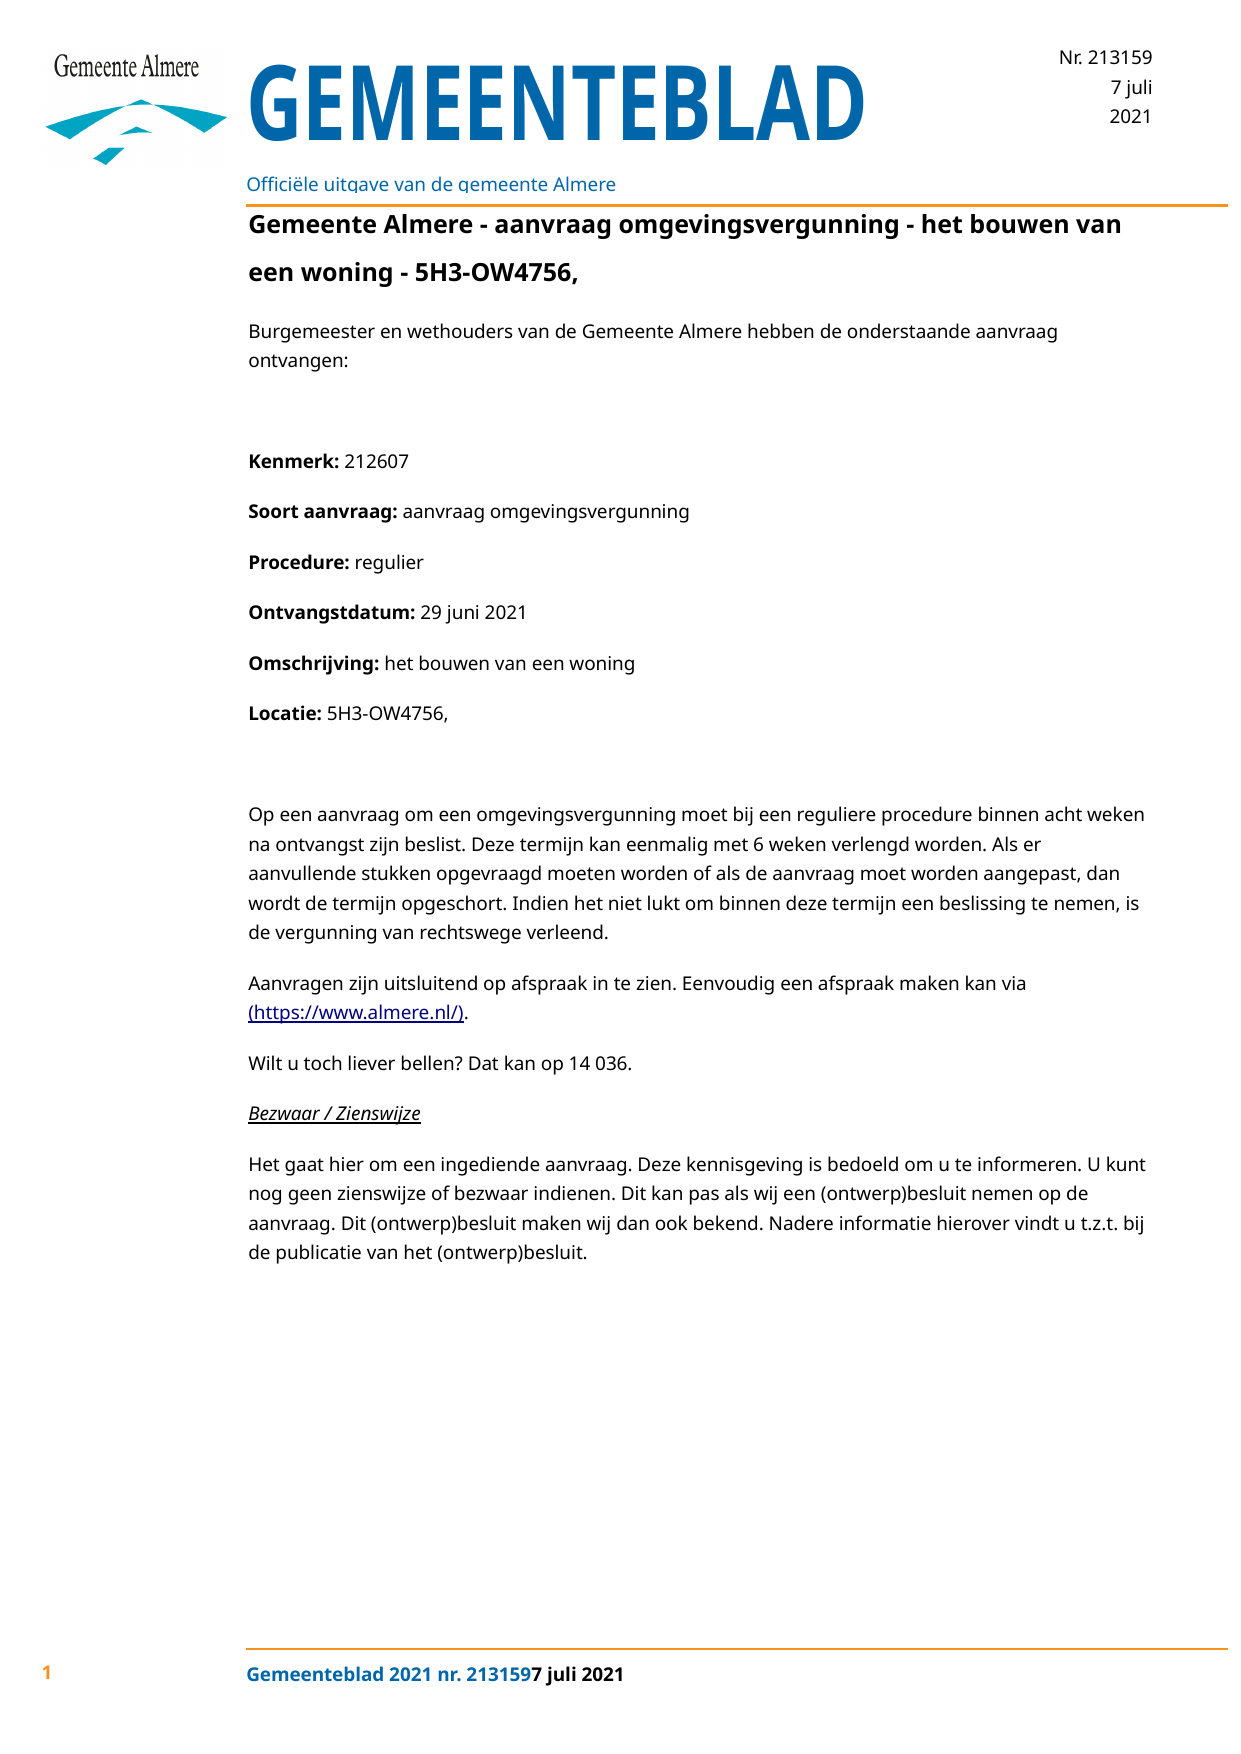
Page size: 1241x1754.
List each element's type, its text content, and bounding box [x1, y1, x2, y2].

text Het gaat hier om een ingediende aanvraag. Deze kennisgeving is bedoeld om u te informeren. U kunt nog geen zienswijze of bezwaar indienen. Dit kan pas als wij een (ontwerp)besluit nemen op de aanvraag. Dit (ontwerp)besluit maken wij dan ook bekend. Nadere informatie hierover vindt u t.z.t. bij de publicatie van het (ontwerp)besluit. [248, 1151, 1152, 1265]
text Gemeente Almere - aanvraag omgevingsvergunning - het bouwen van een woning - 5H3-OW4756, [248, 207, 1152, 288]
text Aanvragen zijn uitsluitend op afspraak in te zien. Eenvoudig een afspraak maken kan via (https://www.almere.nl/). [248, 970, 1152, 1025]
text Omschrijving: het bouwen van een woning [248, 650, 1152, 676]
text Wilt u toch liever bellen? Dat kan op 14 036. [248, 1050, 1152, 1076]
text Soort aanvraag: aanvraag omgevingsvergunning [248, 499, 1152, 524]
text Kenmerk: 212607 [248, 448, 1152, 474]
text Burgemeester en wethouders van de Gemeente Almere hebben de onderstaande aanvraag ontvangen: [248, 318, 1152, 373]
text Locatie: 5H3-OW4756, [248, 700, 1152, 726]
text Op een aanvraag om een omgevingsvergunning moet bij een reguliere procedure binnen acht weken na ontvangst zijn beslist. Deze termijn kan eenmalig met 6 weken verlengd worden. Als er aanvullende stukken opgevraagd moeten worden of als de aanvraag moet worden aangepast, dan wordt de termijn opgeschort. Indien het niet lukt om binnen deze termijn een beslissing te nemen, is de vergunning van rechtswege verleend. [248, 801, 1152, 945]
text Ontvangstdatum: 29 juni 2021 [248, 599, 1152, 625]
text Procedure: regulier [248, 549, 1152, 575]
text Bezwaar / Zienswijze [248, 1100, 1152, 1126]
picture [41, 47, 231, 172]
